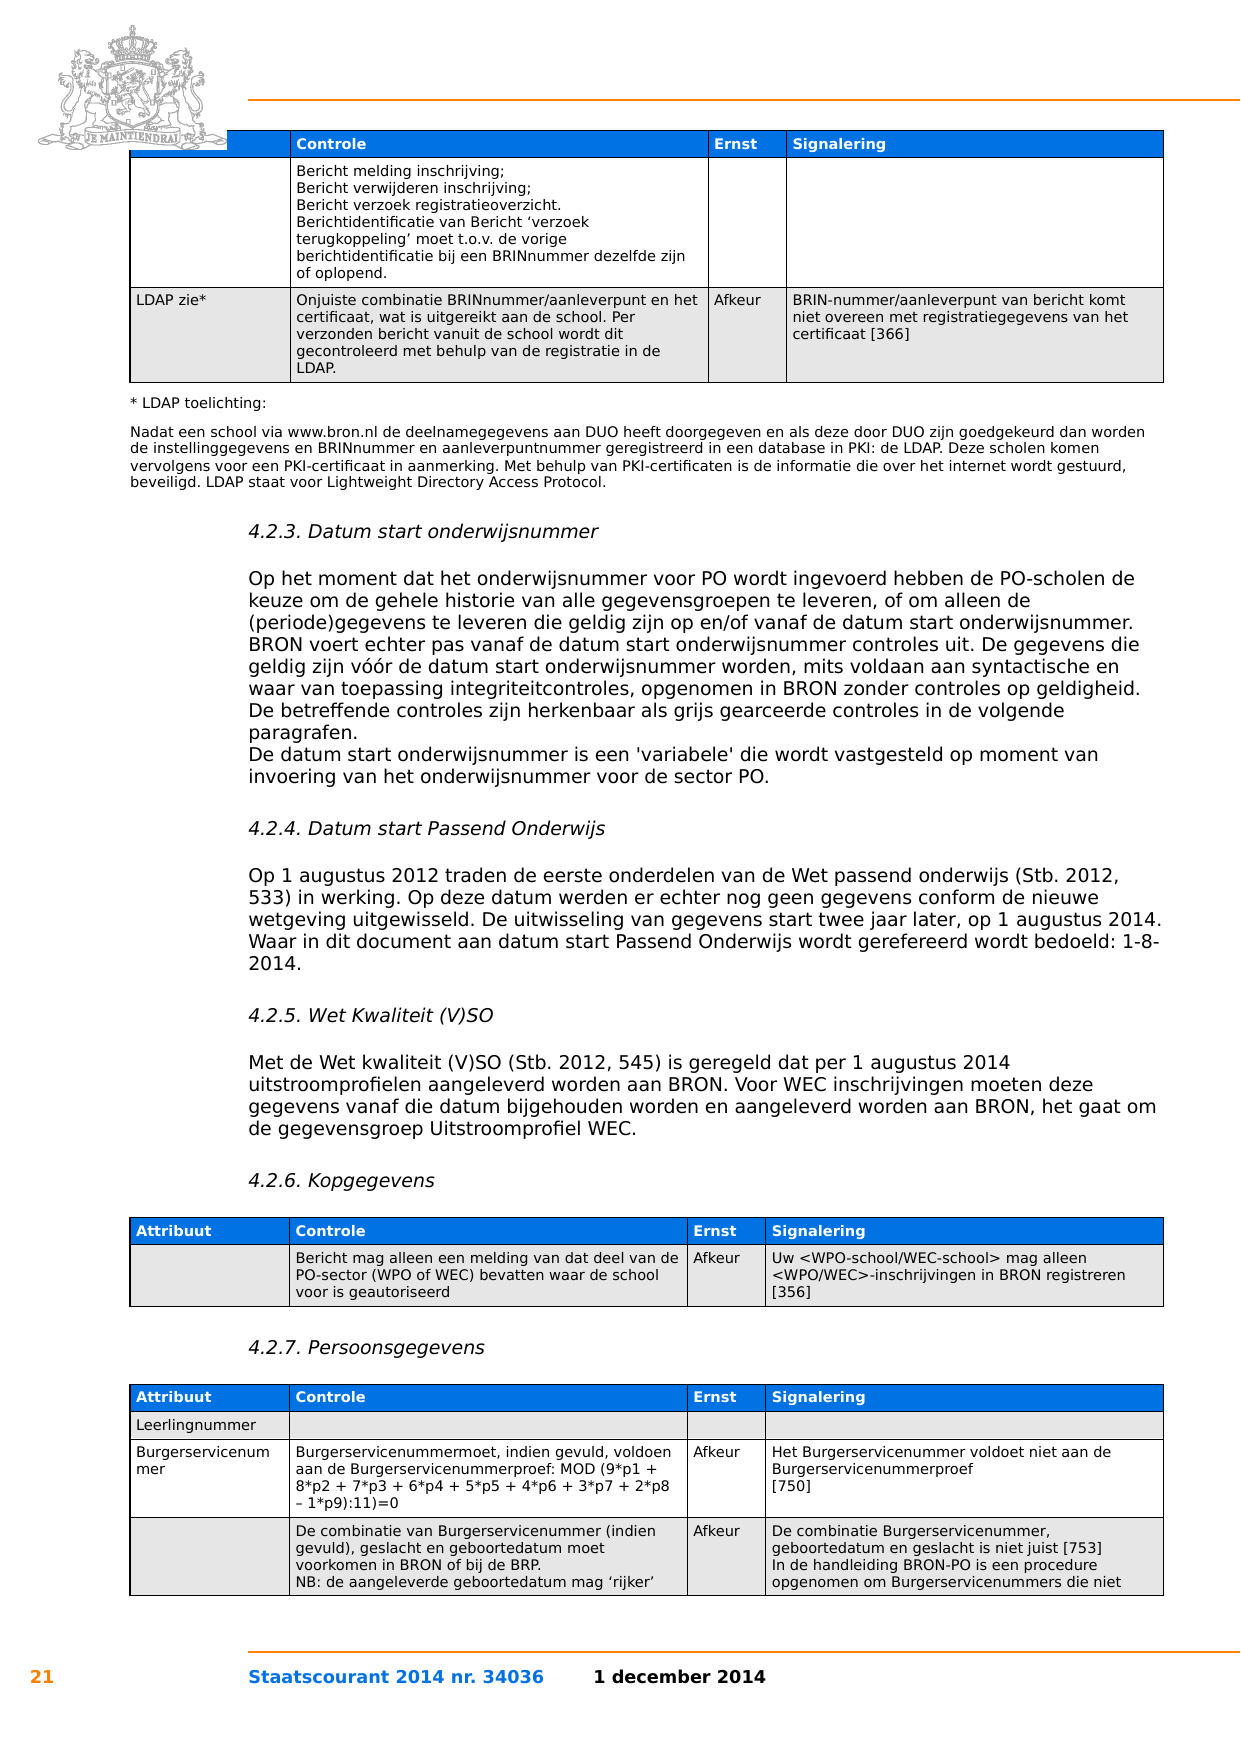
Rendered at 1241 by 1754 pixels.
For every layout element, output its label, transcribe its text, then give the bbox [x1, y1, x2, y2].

table_cell Bericht melding inschrijving; Bericht verwijderen inschrijving; Bericht verzoek registratieoverzicht. Berichtidentificatie van Bericht ‘verzoek terugkoppeling’ moet t.o.v. de vorige berichtidentificatie bij een BRINnummer dezelfde zijn of oplopend. [291, 158, 708, 287]
table_header Signalering [787, 131, 1163, 157]
table_cell LDAP zie* [131, 288, 290, 382]
subtitle 4.2.7. Persoonsgegevens [248, 1337, 1163, 1359]
table_cell BRIN-nummer/aanleverpunt van bericht komt niet overeen met registratiegegevens van het certificaat [366] [787, 288, 1163, 382]
table_header Attribuut [131, 1385, 289, 1411]
table_cell [131, 1245, 289, 1306]
table_header Ernst [688, 1385, 765, 1411]
table_header Ernst [709, 131, 786, 157]
table_cell Bericht mag alleen een melding van dat deel van de PO-sector (WPO of WEC) bevatten waar de school voor is geautoriseerd [290, 1245, 687, 1306]
table_cell Afkeur [688, 1440, 765, 1517]
subtitle 4.2.6. Kopgegevens [248, 1170, 1163, 1192]
table_cell Afkeur [709, 288, 786, 382]
table_cell De combinatie van Burgerservicenummer (indien gevuld), geslacht en geboortedatum moet voorkomen in BRON of bij de BRP. NB: de aangeleverde geboortedatum mag ‘rijker’ [290, 1518, 687, 1595]
subtitle 4.2.3. Datum start onderwijsnummer [248, 521, 1163, 543]
table_cell Onjuiste combinatie BRINnummer/aanleverpunt en het certificaat, wat is uitgereikt aan de school. Per verzonden bericht vanuit de school wordt dit gecontroleerd met behulp van de registratie in de LDAP. [291, 288, 708, 382]
table_header Controle [291, 131, 708, 157]
picture [38, 25, 227, 150]
table_cell Afkeur [688, 1245, 765, 1306]
table_header Controle [290, 1385, 687, 1411]
table_cell [787, 158, 1163, 287]
table_cell Het Burgerservicenummer voldoet niet aan de Burgerservicenummerproef [750] [766, 1440, 1163, 1517]
table_cell [766, 1412, 1163, 1438]
table_cell [131, 158, 290, 287]
table_cell Uw <WPO-school/WEC-school> mag alleen <WPO/WEC>-inschrijvingen in BRON registreren [356] [766, 1245, 1163, 1306]
table_header Signalering [766, 1218, 1163, 1244]
subtitle 4.2.5. Wet Kwaliteit (V)SO [248, 1005, 1163, 1027]
text Met de Wet kwaliteit (V)SO (Stb. 2012, 545) is geregeld dat per 1 augustus 2014 uitstroomprofielen aangeleverd worden aan BRON. Voor WEC inschrijvingen moeten deze gegevens vanaf die datum bijgehouden worden en aangeleverd worden aan BRON, het gaat om de gegevensgroep Uitstroomprofiel WEC. [248, 1052, 1163, 1140]
table_header Ernst [688, 1218, 765, 1244]
table_header [131, 131, 290, 157]
table_cell [688, 1412, 765, 1438]
table_header Attribuut [131, 1218, 289, 1244]
table_cell Leerlingnummer [131, 1412, 289, 1438]
text De datum start onderwijsnummer is een 'variabele' die wordt vastgesteld op moment van invoering van het onderwijsnummer voor de sector PO. [248, 744, 1163, 788]
table_cell [709, 158, 786, 287]
table_header Signalering [766, 1385, 1163, 1411]
table_cell Burgerservicenummermoet, indien gevuld, voldoen aan de Burgerservicenummerproef: MOD (9*p1 + 8*p2 + 7*p3 + 6*p4 + 5*p5 + 4*p6 + 3*p7 + 2*p8 – 1*p9):11)=0 [290, 1440, 687, 1517]
subtitle 4.2.4. Datum start Passend Onderwijs [248, 818, 1163, 840]
table_cell * LDAP toelichting: Nadat een school via www.bron.nl de deelnamegegevens aan DUO heeft doorgegeven en als deze door DUO zijn goedgekeurd dan worden de instellinggegevens en BRINnummer en aanleverpuntnummer geregistreerd in een database in PKI: de LDAP. Deze scholen komen vervolgens voor een PKI-certificaat in aanmerking. Met behulp van PKI-certificaten is de informatie die over het internet wordt gestuurd, beveiligd. LDAP staat voor Lightweight Directory Access Protocol. [130, 383, 1163, 491]
table_header Controle [290, 1218, 687, 1244]
table_cell [290, 1412, 687, 1438]
table_cell [131, 1518, 289, 1595]
table_cell Burgerservicenummer [131, 1440, 289, 1517]
table_cell Afkeur [688, 1518, 765, 1595]
text Op het moment dat het onderwijsnummer voor PO wordt ingevoerd hebben de PO-scholen de keuze om de gehele historie van alle gegevensgroepen te leveren, of om alleen de (periode)gegevens te leveren die geldig zijn op en/of vanaf de datum start onderwijsnummer. BRON voert echter pas vanaf de datum start onderwijsnummer controles uit. De gegevens die geldig zijn vóór de datum start onderwijsnummer worden, mits voldaan aan syntactische en waar van toepassing integriteitcontroles, opgenomen in BRON zonder controles op geldigheid. De betreffende controles zijn herkenbaar als grijs gearceerde controles in de volgende paragrafen. [248, 568, 1163, 744]
table_cell De combinatie Burgerservicenummer, geboortedatum en geslacht is niet juist [753] In de handleiding BRON-PO is een procedure opgenomen om Burgerservicenummers die niet [766, 1518, 1163, 1595]
text Op 1 augustus 2012 traden de eerste onderdelen van de Wet passend onderwijs (Stb. 2012, 533) in werking. Op deze datum werden er echter nog geen gegevens conform de nieuwe wetgeving uitgewisseld. De uitwisseling van gegevens start twee jaar later, op 1 augustus 2014. Waar in dit document aan datum start Passend Onderwijs wordt gerefereerd wordt bedoeld: 1-8-2014. [248, 865, 1163, 975]
